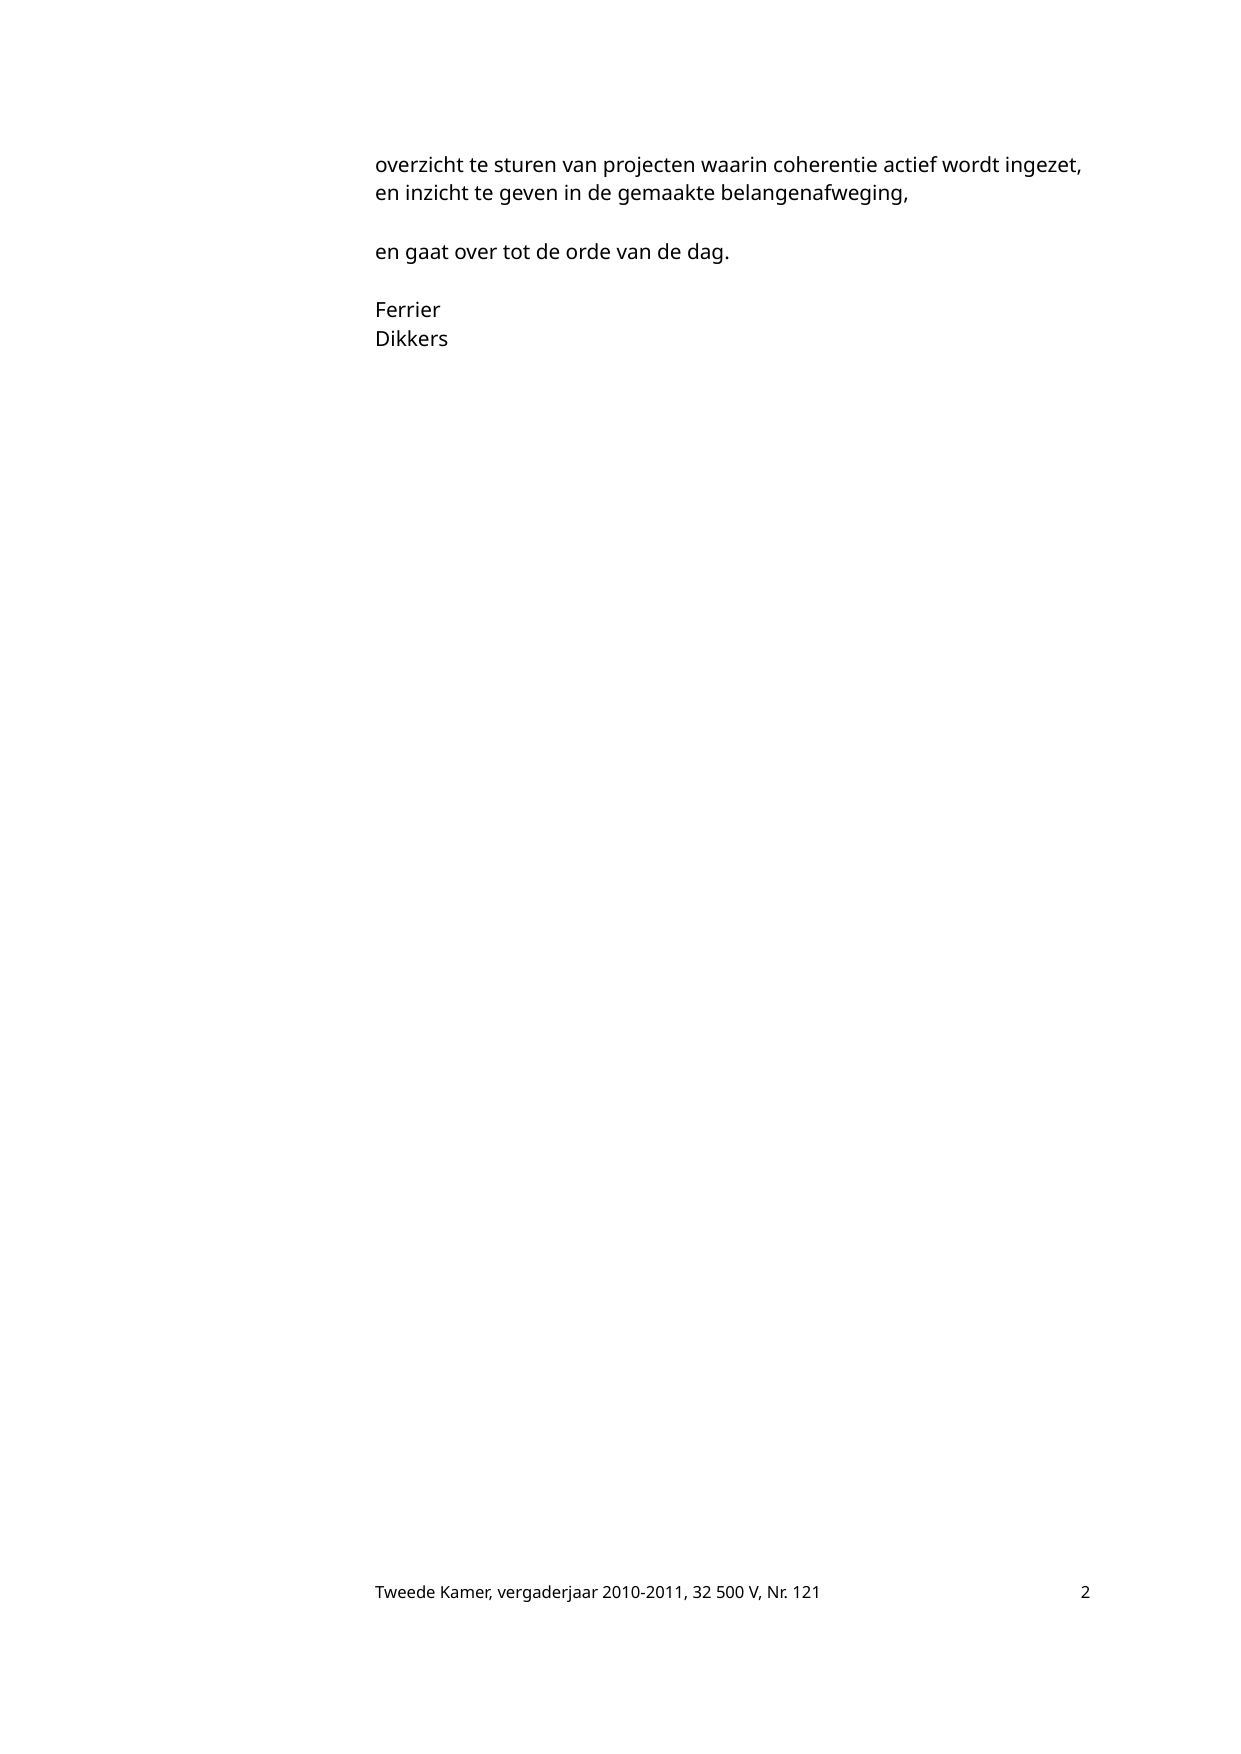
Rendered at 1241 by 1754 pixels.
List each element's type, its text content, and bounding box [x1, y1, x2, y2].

text overzicht te sturen van projecten waarin coherentie actief wordt ingezet, en inzicht te geven in de gemaakte belangenafweging, [375, 150, 1090, 207]
text en gaat over tot de orde van de dag. [375, 237, 1090, 265]
text Ferrier [375, 295, 1090, 324]
text Dikkers [375, 324, 1090, 352]
